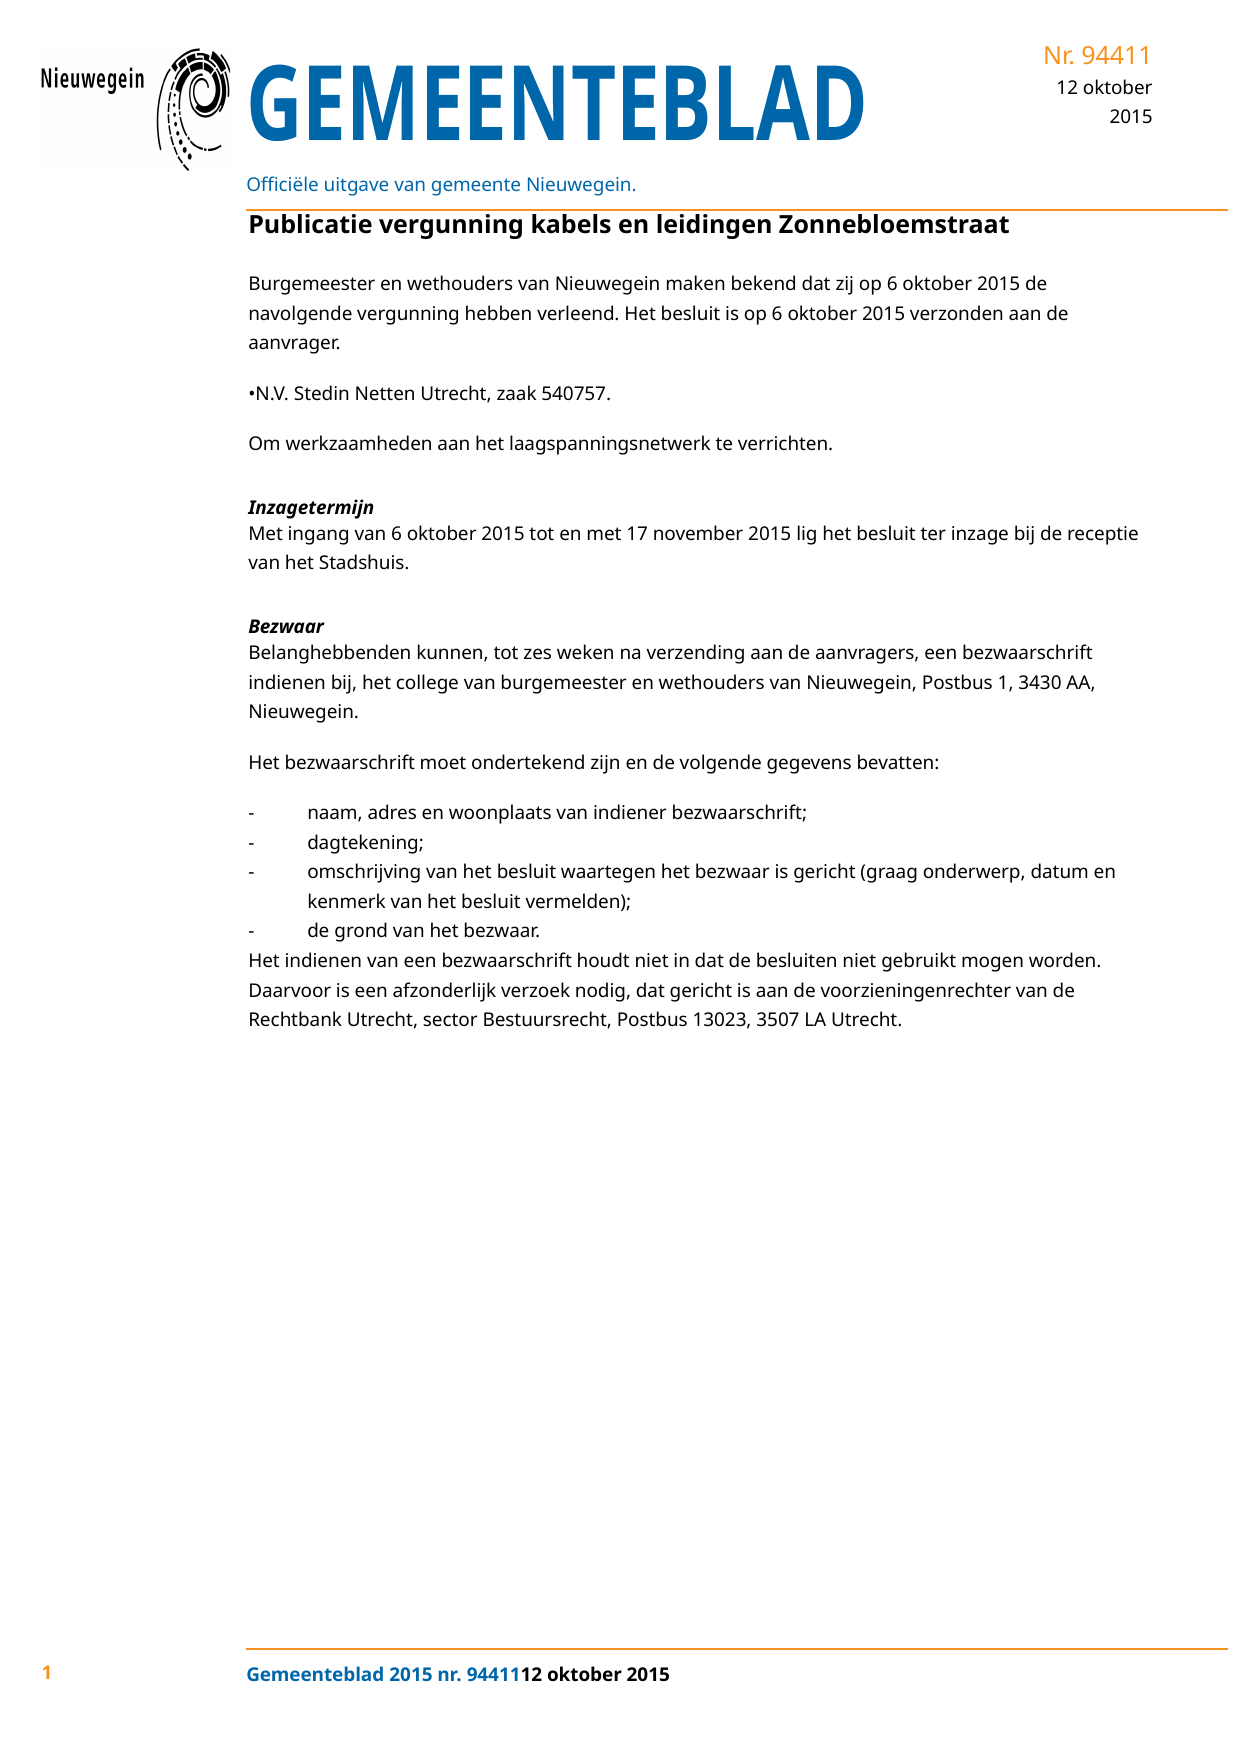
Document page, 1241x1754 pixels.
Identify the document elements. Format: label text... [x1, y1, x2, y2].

text •N.V. Stedin Netten Utrecht, zaak 540757. [248, 380, 1152, 406]
text Om werkzaamheden aan het laagspanningsnetwerk te verrichten. [248, 430, 1152, 456]
text Publicatie vergunning kabels en leidingen Zonnebloemstraat [248, 211, 1152, 241]
list dagtekening; [248, 829, 1152, 854]
text Inzagetermijn [248, 494, 1152, 520]
text Het bezwaarschrift moet ondertekend zijn en de volgende gegevens bevatten: [248, 749, 1152, 774]
picture [41, 47, 231, 172]
text Bezwaar [248, 613, 1152, 639]
list de grond van het bezwaar. [248, 918, 1152, 943]
text Burgemeester en wethouders van Nieuwegein maken bekend dat zij op 6 oktober 2015 de navolgende vergunning hebben verleend. Het besluit is op 6 oktober 2015 verzonden aan de aanvrager. [248, 270, 1152, 355]
text Het indienen van een bezwaarschrift houdt niet in dat de besluiten niet gebruikt mogen worden. Daarvoor is een afzonderlijk verzoek nodig, dat gericht is aan de voorzieningenrechter van de Rechtbank Utrecht, sector Bestuursrecht, Postbus 13023, 3507 LA Utrecht. [248, 947, 1152, 1032]
text Belanghebbenden kunnen, tot zes weken na verzending aan de aanvragers, een bezwaarschrift indienen bij, het college van burgemeester en wethouders van Nieuwegein, Postbus 1, 3430 AA, Nieuwegein. [248, 639, 1152, 724]
text Met ingang van 6 oktober 2015 tot en met 17 november 2015 lig het besluit ter inzage bij de receptie van het Stadshuis. [248, 520, 1152, 575]
list naam, adres en woonplaats van indiener bezwaarschrift; [248, 799, 1152, 825]
list omschrijving van het besluit waartegen het bezwaar is gericht (graag onderwerp, datum en kenmerk van het besluit vermelden); [248, 858, 1152, 914]
